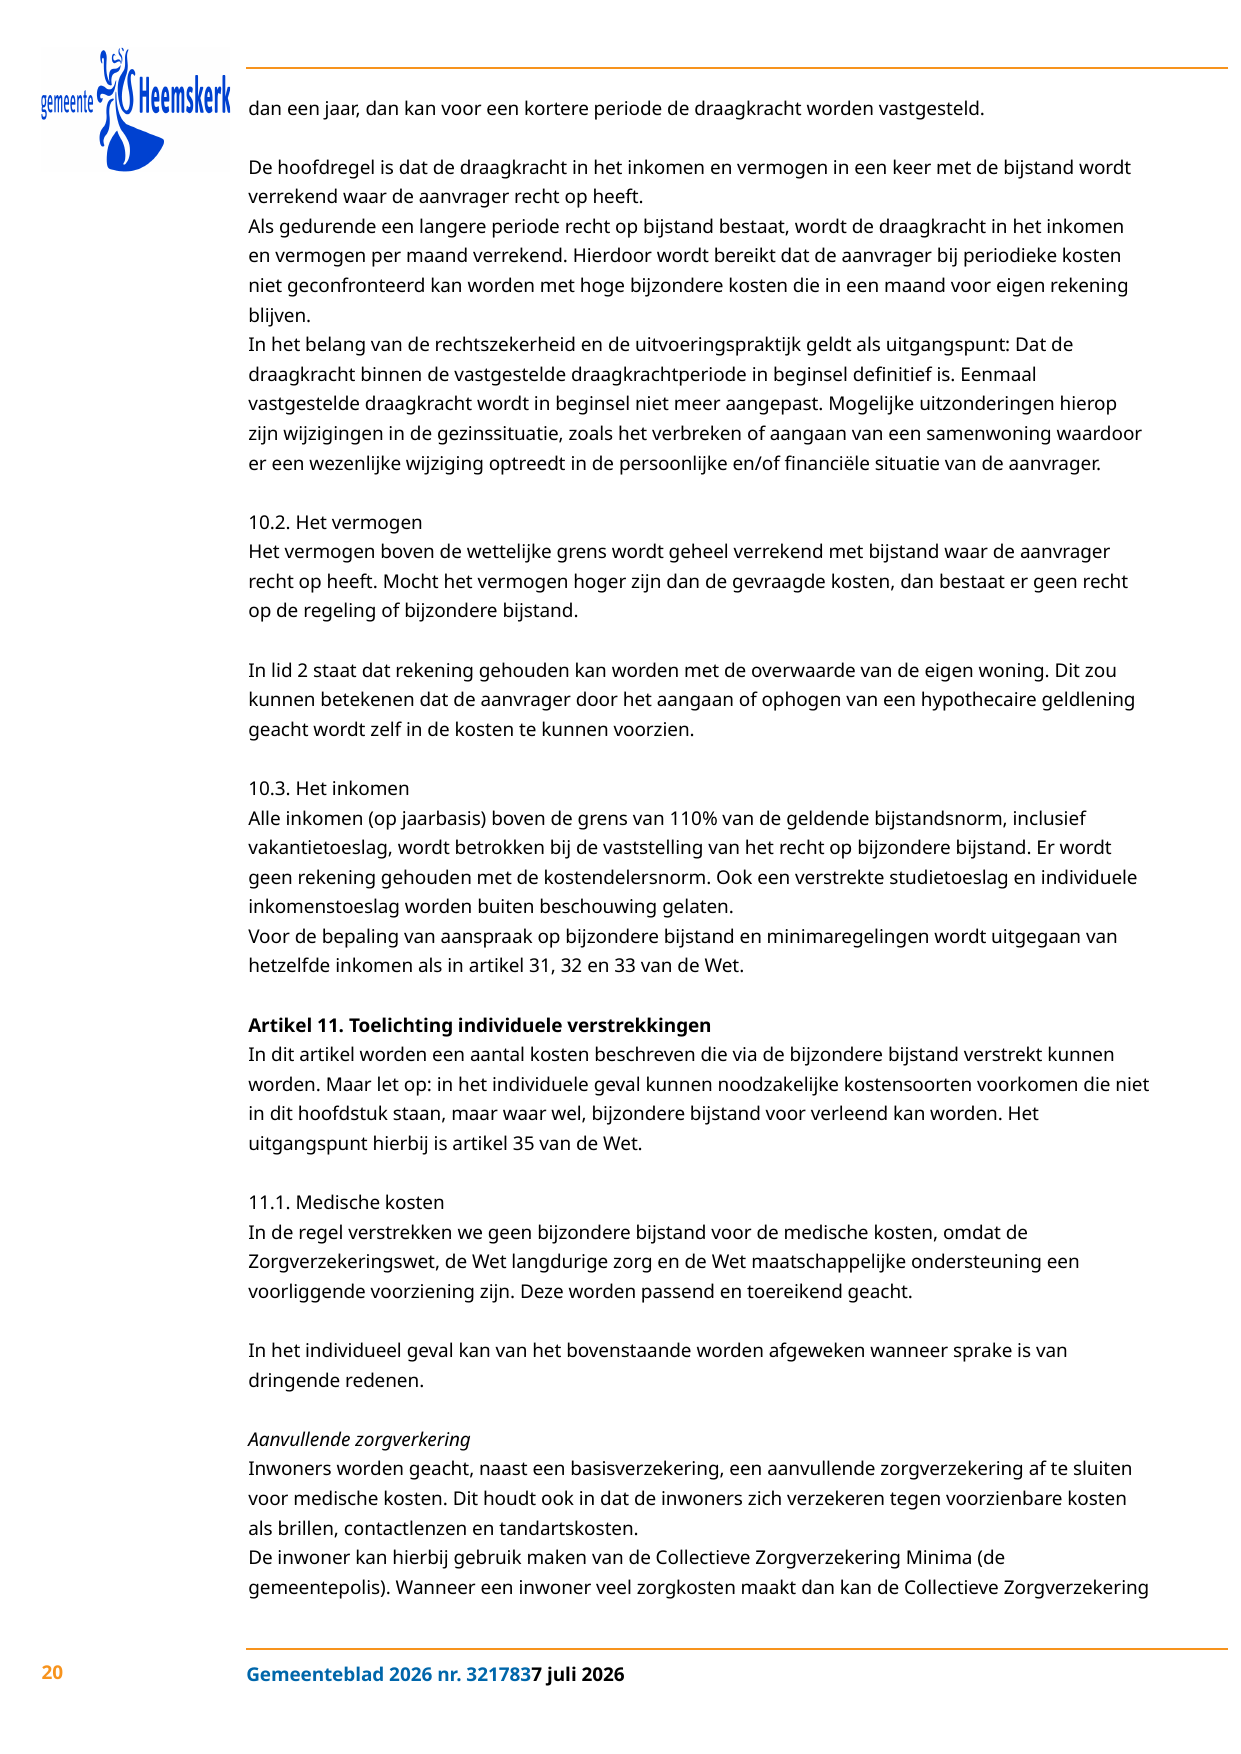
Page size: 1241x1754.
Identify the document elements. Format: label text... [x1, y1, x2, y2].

text In lid 2 staat dat rekening gehouden kan worden met de overwaarde van de eigen woning. Dit zou kunnen betekenen dat de aanvrager door het aangaan of ophogen van een hypothecaire geldlening geacht wordt zelf in de kosten te kunnen voorzien. [248, 657, 1152, 742]
text Inwoners worden geacht, naast een basisverzekering, een aanvullende zorgverzekering af te sluiten voor medische kosten. Dit houdt ook in dat de inwoners zich verzekeren tegen voorzienbare kosten als brillen, contactlenzen en tandartskosten. [248, 1456, 1152, 1541]
text 10.3. Het inkomen [248, 775, 1152, 801]
text De inwoner kan hierbij gebruik maken van de Collectieve Zorgverzekering Minima (de gemeentepolis). Wanneer een inwoner veel zorgkosten maakt dan kan de Collectieve Zorgverzekering [248, 1544, 1152, 1600]
text Artikel 11. Toelichting individuele verstrekkingen [248, 1012, 1152, 1038]
text De hoofdregel is dat de draagkracht in het inkomen en vermogen in een keer met de bijstand wordt verrekend waar de aanvrager recht op heeft. [248, 154, 1152, 209]
text 11.1. Medische kosten [248, 1189, 1152, 1215]
text In het individueel geval kan van het bovenstaande worden afgeweken wanneer sprake is van dringende redenen. [248, 1337, 1152, 1393]
text Als gedurende een langere periode recht op bijstand bestaat, wordt de draagkracht in het inkomen en vermogen per maand verrekend. Hierdoor wordt bereikt dat de aanvrager bij periodieke kosten niet geconfronteerd kan worden met hoge bijzondere kosten die in een maand voor eigen rekening blijven. [248, 213, 1152, 328]
text In het belang van de rechtszekerheid en de uitvoeringspraktijk geldt als uitgangspunt: Dat de draagkracht binnen de vastgestelde draagkrachtperiode in beginsel definitief is. Eenmaal vastgestelde draagkracht wordt in beginsel niet meer aangepast. Mogelijke uitzonderingen hierop zijn wijzigingen in de gezinssituatie, zoals het verbreken of aangaan van een samenwoning waardoor er een wezenlijke wijziging optreedt in de persoonlijke en/of financiële situatie van de aanvrager. [248, 331, 1152, 476]
text In de regel verstrekken we geen bijzondere bijstand voor de medische kosten, omdat de Zorgverzekeringswet, de Wet langdurige zorg en de Wet maatschappelijke ondersteuning een voorliggende voorziening zijn. Deze worden passend en toereikend geacht. [248, 1219, 1152, 1304]
text 10.2. Het vermogen [248, 509, 1152, 535]
text Het vermogen boven de wettelijke grens wordt geheel verrekend met bijstand waar de aanvrager recht op heeft. Mocht het vermogen hoger zijn dan de gevraagde kosten, dan bestaat er geen recht op de regeling of bijzondere bijstand. [248, 538, 1152, 623]
text Voor de bepaling van aanspraak op bijzondere bijstand en minimaregelingen wordt uitgegaan van hetzelfde inkomen als in artikel 31, 32 en 33 van de Wet. [248, 923, 1152, 978]
picture [41, 47, 231, 172]
text dan een jaar, dan kan voor een kortere periode de draagkracht worden vastgesteld. [248, 95, 1152, 121]
text Aanvullende zorgverkering [248, 1426, 1152, 1452]
text Alle inkomen (op jaarbasis) boven de grens van 110% van de geldende bijstandsnorm, inclusief vakantietoeslag, wordt betrokken bij de vaststelling van het recht op bijzondere bijstand. Er wordt geen rekening gehouden met de kostendelersnorm. Ook een verstrekte studietoeslag en individuele inkomenstoeslag worden buiten beschouwing gelaten. [248, 805, 1152, 919]
text In dit artikel worden een aantal kosten beschreven die via de bijzondere bijstand verstrekt kunnen worden. Maar let op: in het individuele geval kunnen noodzakelijke kostensoorten voorkomen die niet in dit hoofdstuk staan, maar waar wel, bijzondere bijstand voor verleend kan worden. Het uitgangspunt hierbij is artikel 35 van de Wet. [248, 1041, 1152, 1156]
